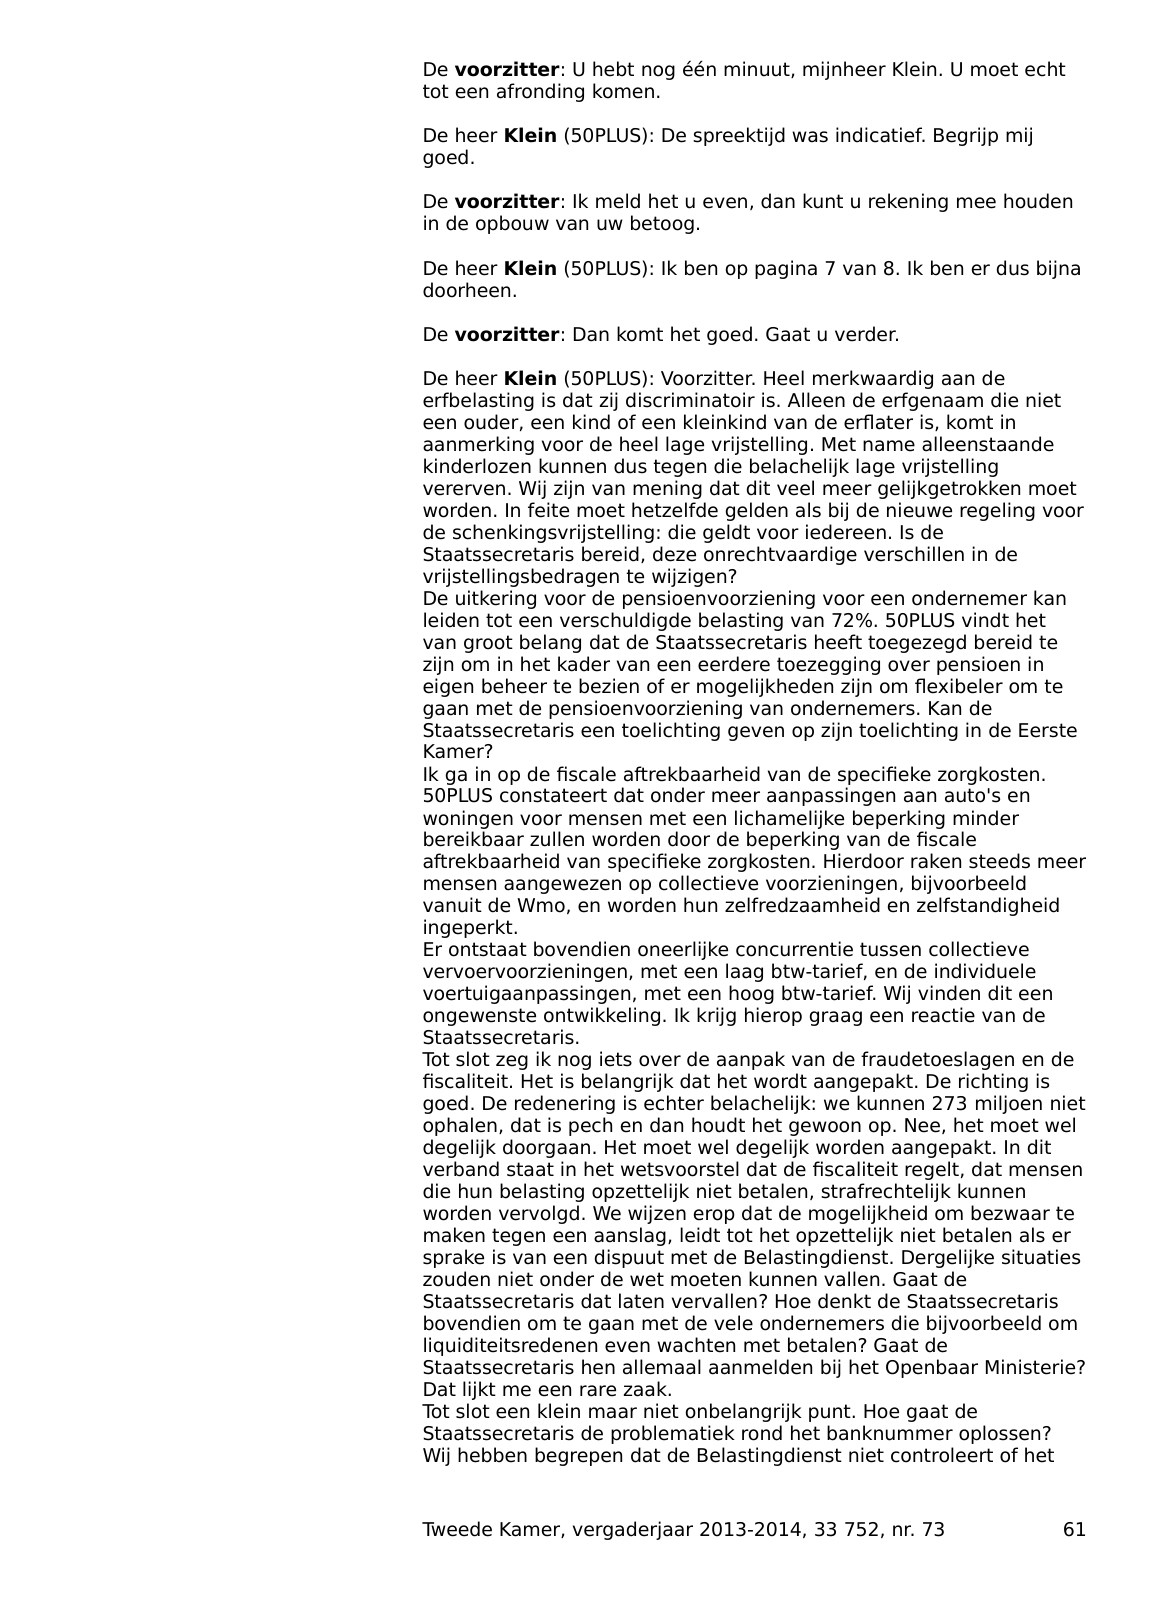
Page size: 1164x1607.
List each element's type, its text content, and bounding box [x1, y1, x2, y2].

text De uitkering voor de pensioenvoorziening voor een ondernemer kan leiden tot een verschuldigde belasting van 72%. 50PLUS vindt het van groot belang dat de Staatssecretaris heeft toegezegd bereid te zijn om in het kader van een eerdere toezegging over pensioen in eigen beheer te bezien of er mogelijkheden zijn om flexibeler om te gaan met de pensioenvoorziening van ondernemers. Kan de Staatssecretaris een toelichting geven op zijn toelichting in de Eerste Kamer? [422, 588, 1087, 763]
text Tot slot een klein maar niet onbelangrijk punt. Hoe gaat de Staatssecretaris de problematiek rond het banknummer oplossen? Wij hebben begrepen dat de Belastingdienst niet controleert of het [422, 1401, 1087, 1467]
text De heer Klein (50PLUS): De spreektijd was indicatief. Begrijp mij goed. [422, 125, 1087, 169]
text Ik ga in op de fiscale aftrekbaarheid van de specifieke zorgkosten. 50PLUS constateert dat onder meer aanpassingen aan auto's en woningen voor mensen met een lichamelijke beperking minder bereikbaar zullen worden door de beperking van de fiscale aftrekbaarheid van specifieke zorgkosten. Hierdoor raken steeds meer mensen aangewezen op collectieve voorzieningen, bijvoorbeeld vanuit de Wmo, en worden hun zelfredzaamheid en zelfstandigheid ingeperkt. [422, 763, 1087, 939]
text De voorzitter: Dan komt het goed. Gaat u verder. [422, 324, 1087, 346]
text De voorzitter: Ik meld het u even, dan kunt u rekening mee houden in de opbouw van uw betoog. [422, 191, 1087, 235]
text De heer Klein (50PLUS): Ik ben op pagina 7 van 8. Ik ben er dus bijna doorheen. [422, 257, 1087, 301]
text Tot slot zeg ik nog iets over de aanpak van de fraudetoeslagen en de fiscaliteit. Het is belangrijk dat het wordt aangepakt. De richting is goed. De redenering is echter belachelijk: we kunnen 273 miljoen niet ophalen, dat is pech en dan houdt het gewoon op. Nee, het moet wel degelijk doorgaan. Het moet wel degelijk worden aangepakt. In dit verband staat in het wetsvoorstel dat de fiscaliteit regelt, dat mensen die hun belasting opzettelijk niet betalen, strafrechtelijk kunnen worden vervolgd. We wijzen erop dat de mogelijkheid om bezwaar te maken tegen een aanslag, leidt tot het opzettelijk niet betalen als er sprake is van een dispuut met de Belastingdienst. Dergelijke situaties zouden niet onder de wet moeten kunnen vallen. Gaat de Staatssecretaris dat laten vervallen? Hoe denkt de Staatssecretaris bovendien om te gaan met de vele ondernemers die bijvoorbeeld om liquiditeitsredenen even wachten met betalen? Gaat de Staatssecretaris hen allemaal aanmelden bij het Openbaar Ministerie? Dat lijkt me een rare zaak. [422, 1049, 1087, 1401]
text De heer Klein (50PLUS): Voorzitter. Heel merkwaardig aan de erfbelasting is dat zij discriminatoir is. Alleen de erfgenaam die niet een ouder, een kind of een kleinkind van de erflater is, komt in aanmerking voor de heel lage vrijstelling. Met name alleenstaande kinderlozen kunnen dus tegen die belachelijk lage vrijstelling vererven. Wij zijn van mening dat dit veel meer gelijkgetrokken moet worden. In feite moet hetzelfde gelden als bij de nieuwe regeling voor de schenkingsvrijstelling: die geldt voor iedereen. Is de Staatssecretaris bereid, deze onrechtvaardige verschillen in de vrijstellingsbedragen te wijzigen? [422, 368, 1087, 588]
text De voorzitter: U hebt nog één minuut, mijnheer Klein. U moet echt tot een afronding komen. [422, 59, 1087, 103]
text Er ontstaat bovendien oneerlijke concurrentie tussen collectieve vervoervoorzieningen, met een laag btw-tarief, en de individuele voertuigaanpassingen, met een hoog btw-tarief. Wij vinden dit een ongewenste ontwikkeling. Ik krijg hierop graag een reactie van de Staatssecretaris. [422, 939, 1087, 1049]
